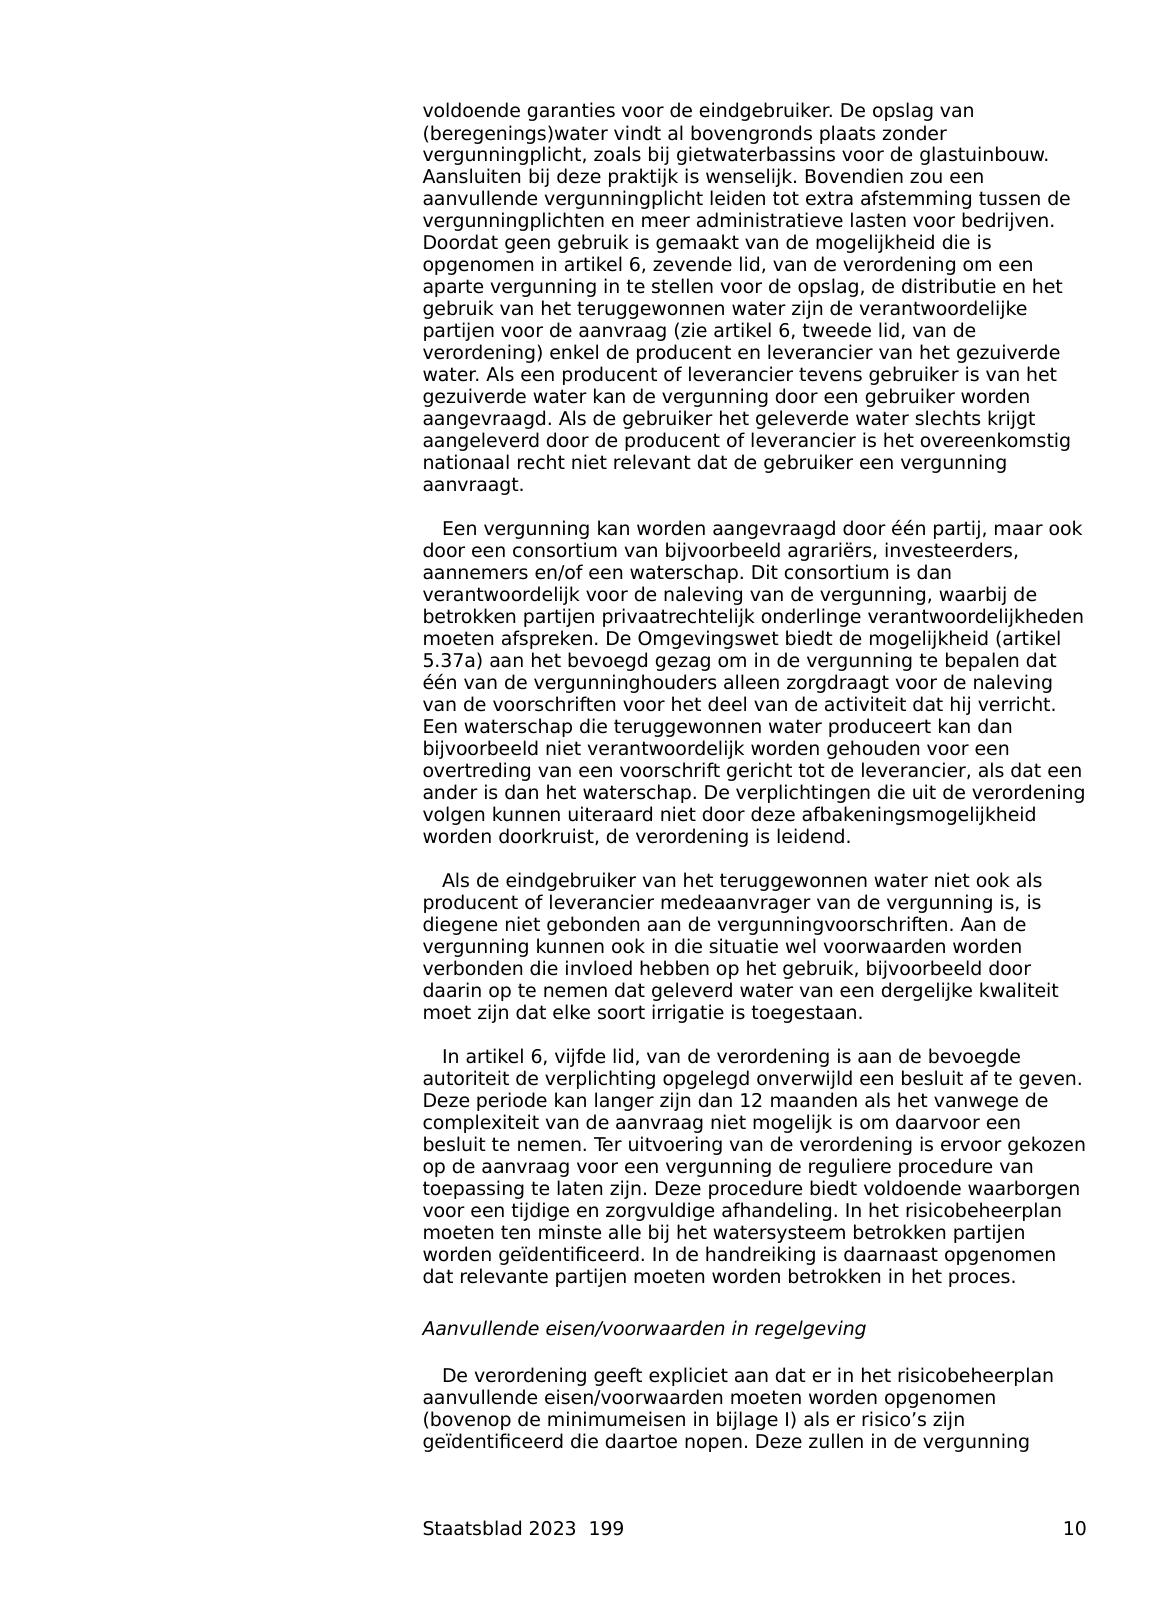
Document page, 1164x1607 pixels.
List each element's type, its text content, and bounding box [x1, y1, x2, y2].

text Als de eindgebruiker van het teruggewonnen water niet ook als producent of leverancier medeaanvrager van de vergunning is, is diegene niet gebonden aan de vergunningvoorschriften. Aan de vergunning kunnen ook in die situatie wel voorwaarden worden verbonden die invloed hebben op het gebruik, bijvoorbeeld door daarin op te nemen dat geleverd water van een dergelijke kwaliteit moet zijn dat elke soort irrigatie is toegestaan. [422, 870, 1087, 1024]
text In artikel 6, vijfde lid, van de verordening is aan de bevoegde autoriteit de verplichting opgelegd onverwijld een besluit af te geven. Deze periode kan langer zijn dan 12 maanden als het vanwege de complexiteit van de aanvraag niet mogelijk is om daarvoor een besluit te nemen. Ter uitvoering van de verordening is ervoor gekozen op de aanvraag voor een vergunning de reguliere procedure van toepassing te laten zijn. Deze procedure biedt voldoende waarborgen voor een tijdige en zorgvuldige afhandeling. In het risicobeheerplan moeten ten minste alle bij het watersysteem betrokken partijen worden geïdentificeerd. In de handreiking is daarnaast opgenomen dat relevante partijen moeten worden betrokken in het proces. [422, 1046, 1087, 1288]
text De verordening geeft expliciet aan dat er in het risicobeheerplan aanvullende eisen/voorwaarden moeten worden opgenomen (bovenop de minimumeisen in bijlage I) als er risico’s zijn geïdentificeerd die daartoe nopen. Deze zullen in de vergunning [422, 1365, 1087, 1453]
text voldoende garanties voor de eindgebruiker. De opslag van (beregenings)water vindt al bovengronds plaats zonder vergunningplicht, zoals bij gietwaterbassins voor de glastuinbouw. Aansluiten bij deze praktijk is wenselijk. Bovendien zou een aanvullende vergunningplicht leiden tot extra afstemming tussen de vergunningplichten en meer administratieve lasten voor bedrijven. Doordat geen gebruik is gemaakt van de mogelijkheid die is opgenomen in artikel 6, zevende lid, van de verordening om een aparte vergunning in te stellen voor de opslag, de distributie en het gebruik van het teruggewonnen water zijn de verantwoordelijke partijen voor de aanvraag (zie artikel 6, tweede lid, van de verordening) enkel de producent en leverancier van het gezuiverde water. Als een producent of leverancier tevens gebruiker is van het gezuiverde water kan de vergunning door een gebruiker worden aangevraagd. Als de gebruiker het geleverde water slechts krijgt aangeleverd door de producent of leverancier is het overeenkomstig nationaal recht niet relevant dat de gebruiker een vergunning aanvraagt. [422, 100, 1087, 496]
subtitle Aanvullende eisen/voorwaarden in regelgeving [422, 1318, 1087, 1340]
text Een vergunning kan worden aangevraagd door één partij, maar ook door een consortium van bijvoorbeeld agrariërs, investeerders, aannemers en/of een waterschap. Dit consortium is dan verantwoordelijk voor de naleving van de vergunning, waarbij de betrokken partijen privaatrechtelijk onderlinge verantwoordelijkheden moeten afspreken. De Omgevingswet biedt de mogelijkheid (artikel 5.37a) aan het bevoegd gezag om in de vergunning te bepalen dat één van de vergunninghouders alleen zorgdraagt voor de naleving van de voorschriften voor het deel van de activiteit dat hij verricht. Een waterschap die teruggewonnen water produceert kan dan bijvoorbeeld niet verantwoordelijk worden gehouden voor een overtreding van een voorschrift gericht tot de leverancier, als dat een ander is dan het waterschap. De verplichtingen die uit de verordening volgen kunnen uiteraard niet door deze afbakeningsmogelijkheid worden doorkruist, de verordening is leidend. [422, 518, 1087, 848]
